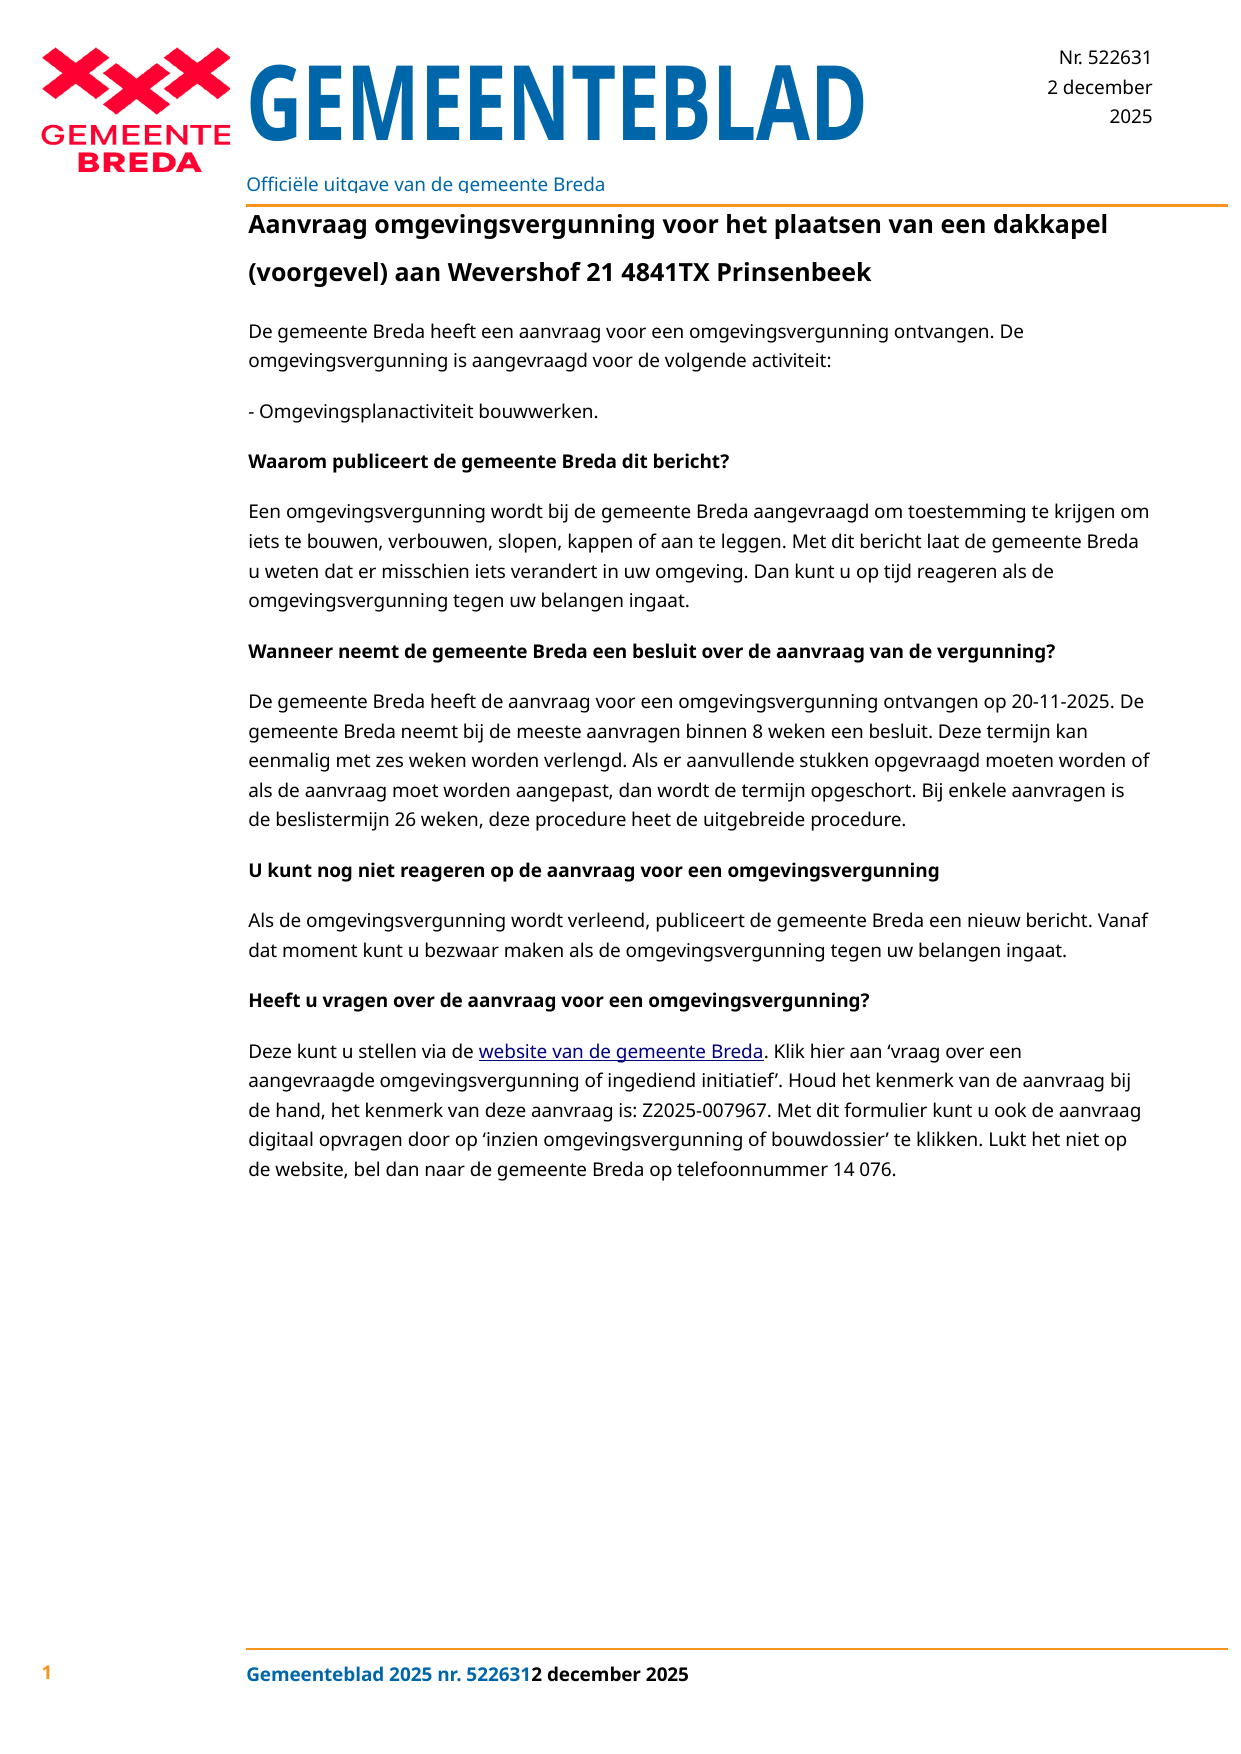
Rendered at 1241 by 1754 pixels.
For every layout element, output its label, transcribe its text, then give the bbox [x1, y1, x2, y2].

picture [41, 47, 231, 172]
text Deze kunt u stellen via de website van de gemeente Breda. Klik hier aan ‘vraag over een aangevraagde omgevingsvergunning of ingediend initiatief’. Houd het kenmerk van de aanvraag bij de hand, het kenmerk van deze aanvraag is: Z2025-007967. Met dit formulier kunt u ook de aanvraag digitaal opvragen door op ‘inzien omgevingsvergunning of bouwdossier’ te klikken. Lukt het niet op de website, bel dan naar de gemeente Breda op telefoonnummer 14 076. [248, 1038, 1152, 1182]
text Een omgevingsvergunning wordt bij de gemeente Breda aangevraagd om toestemming te krijgen om iets te bouwen, verbouwen, slopen, kappen of aan te leggen. Met dit bericht laat de gemeente Breda u weten dat er misschien iets verandert in uw omgeving. Dan kunt u op tijd reageren als de omgevingsvergunning tegen uw belangen ingaat. [248, 499, 1152, 613]
text Waarom publiceert de gemeente Breda dit bericht? [248, 448, 1152, 474]
text Aanvraag omgevingsvergunning voor het plaatsen van een dakkapel (voorgevel) aan Wevershof 21 4841TX Prinsenbeek [248, 207, 1152, 288]
text U kunt nog niet reageren op de aanvraag voor een omgevingsvergunning [248, 857, 1152, 883]
text Wanneer neemt de gemeente Breda een besluit over de aanvraag van de vergunning? [248, 638, 1152, 664]
text - Omgevingsplanactiviteit bouwwerken. [248, 398, 1152, 424]
text Als de omgevingsvergunning wordt verleend, publiceert de gemeente Breda een nieuw bericht. Vanaf dat moment kunt u bezwaar maken als de omgevingsvergunning tegen uw belangen ingaat. [248, 907, 1152, 963]
text De gemeente Breda heeft een aanvraag voor een omgevingsvergunning ontvangen. De omgevingsvergunning is aangevraagd voor de volgende activiteit: [248, 318, 1152, 373]
text Heeft u vragen over de aanvraag voor een omgevingsvergunning? [248, 987, 1152, 1013]
text De gemeente Breda heeft de aanvraag voor een omgevingsvergunning ontvangen op 20-11-2025. De gemeente Breda neemt bij de meeste aanvragen binnen 8 weken een besluit. Deze termijn kan eenmalig met zes weken worden verlengd. Als er aanvullende stukken opgevraagd moeten worden of als de aanvraag moet worden aangepast, dan wordt de termijn opgeschort. Bij enkele aanvragen is de beslistermijn 26 weken, deze procedure heet de uitgebreide procedure. [248, 688, 1152, 832]
